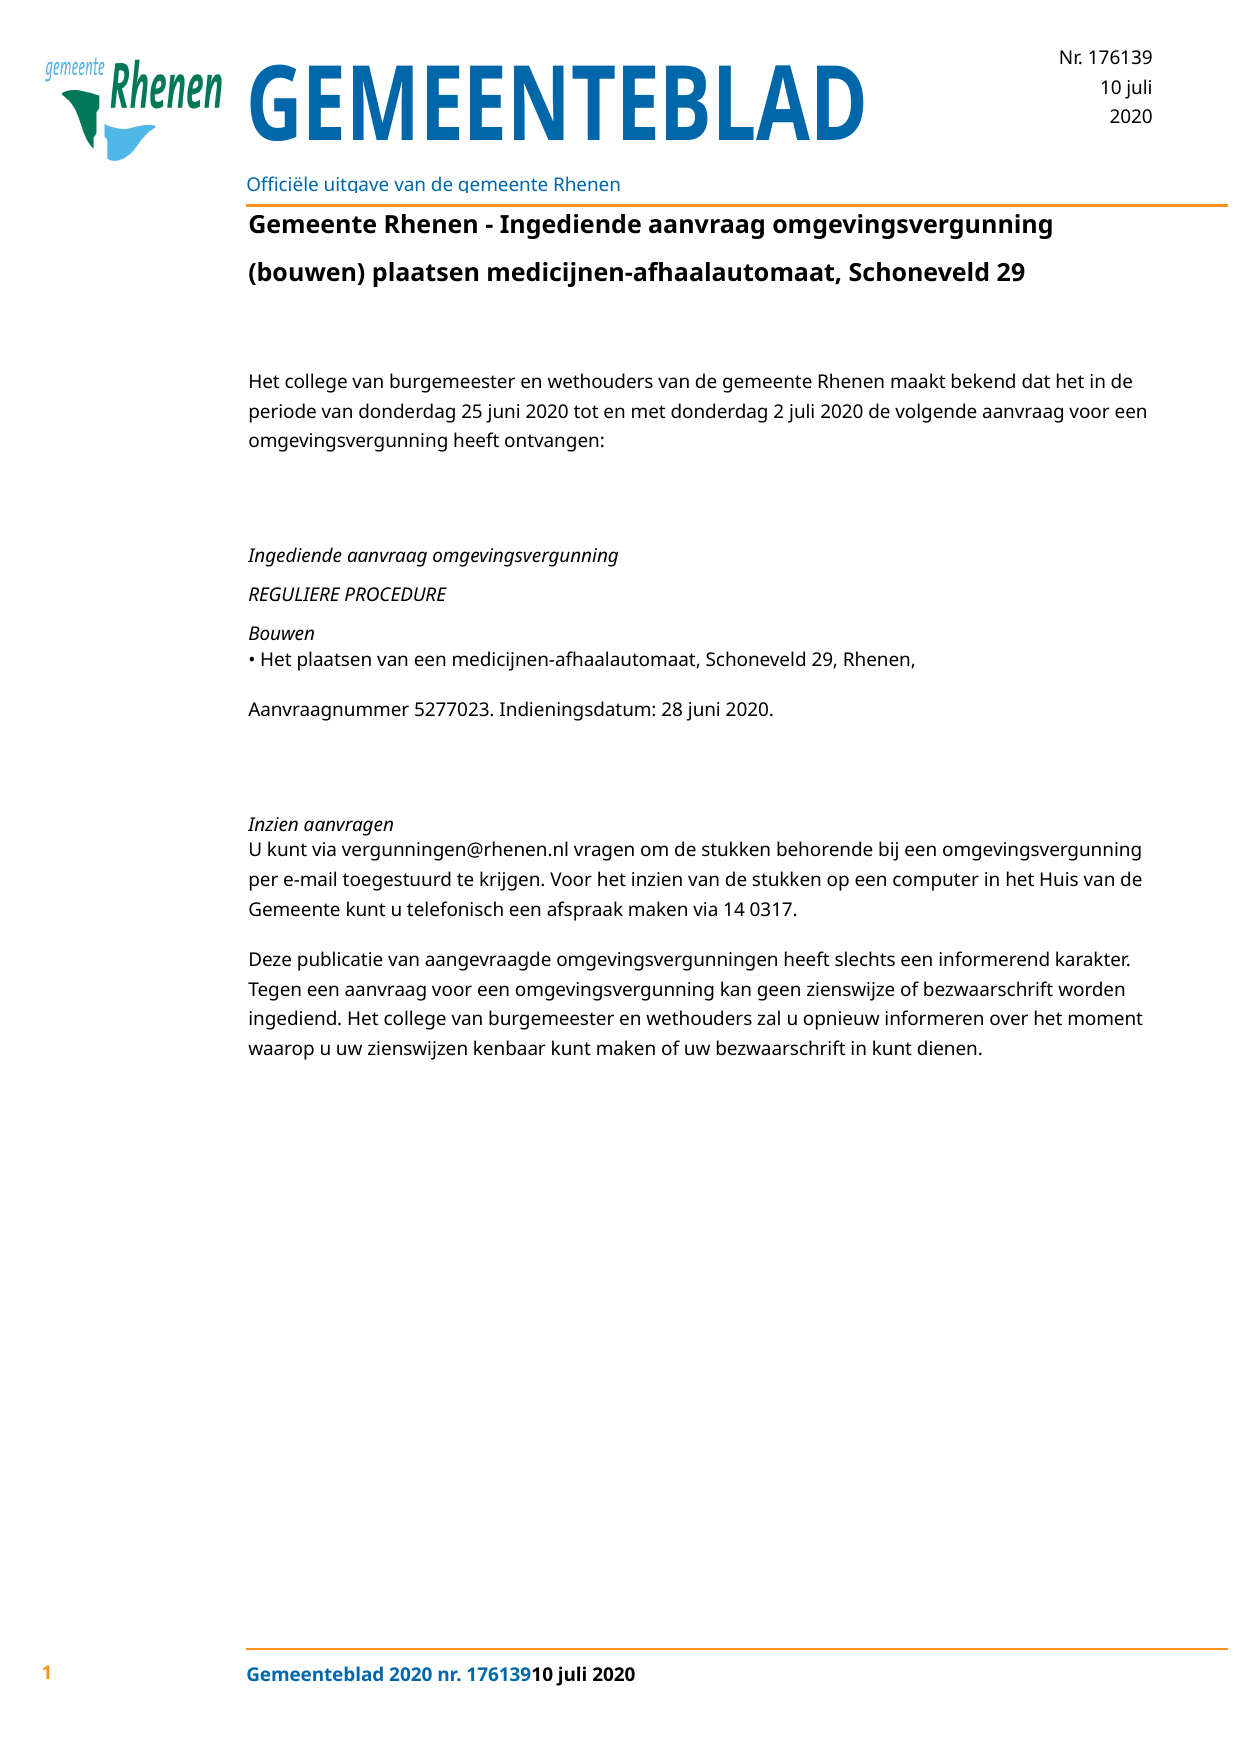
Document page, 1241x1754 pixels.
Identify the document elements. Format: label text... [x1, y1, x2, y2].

text • Het plaatsen van een medicijnen-afhaalautomaat, Schoneveld 29, Rhenen, [248, 646, 1152, 672]
text U kunt via vergunningen@rhenen.nl vragen om de stukken behorende bij een omgevingsvergunning per e-mail toegestuurd te krijgen. Voor het inzien van de stukken op een computer in het Huis van de Gemeente kunt u telefonisch een afspraak maken via 14 0317. [248, 837, 1152, 922]
text Bouwen [248, 620, 1152, 646]
text Gemeente Rhenen - Ingediende aanvraag omgevingsvergunning (bouwen) plaatsen medicijnen-afhaalautomaat, Schoneveld 29 [248, 207, 1152, 288]
text Inzien aanvragen [248, 811, 1152, 837]
picture [41, 47, 231, 172]
text Ingediende aanvraag omgevingsvergunning [248, 542, 1152, 568]
text Deze publicatie van aangevraagde omgevingsvergunningen heeft slechts een informerend karakter. Tegen een aanvraag voor een omgevingsvergunning kan geen zienswijze of bezwaarschrift worden ingediend. Het college van burgemeester en wethouders zal u opnieuw informeren over het moment waarop u uw zienswijzen kenbaar kunt maken of uw bezwaarschrift in kunt dienen. [248, 946, 1152, 1061]
text Het college van burgemeester en wethouders van de gemeente Rhenen maakt bekend dat het in de periode van donderdag 25 juni 2020 tot en met donderdag 2 juli 2020 de volgende aanvraag voor een omgevingsvergunning heeft ontvangen: [248, 368, 1152, 453]
text REGULIERE PROCEDURE [248, 581, 1152, 607]
text Aanvraagnummer 5277023. Indieningsdatum: 28 juni 2020. [248, 697, 1152, 722]
